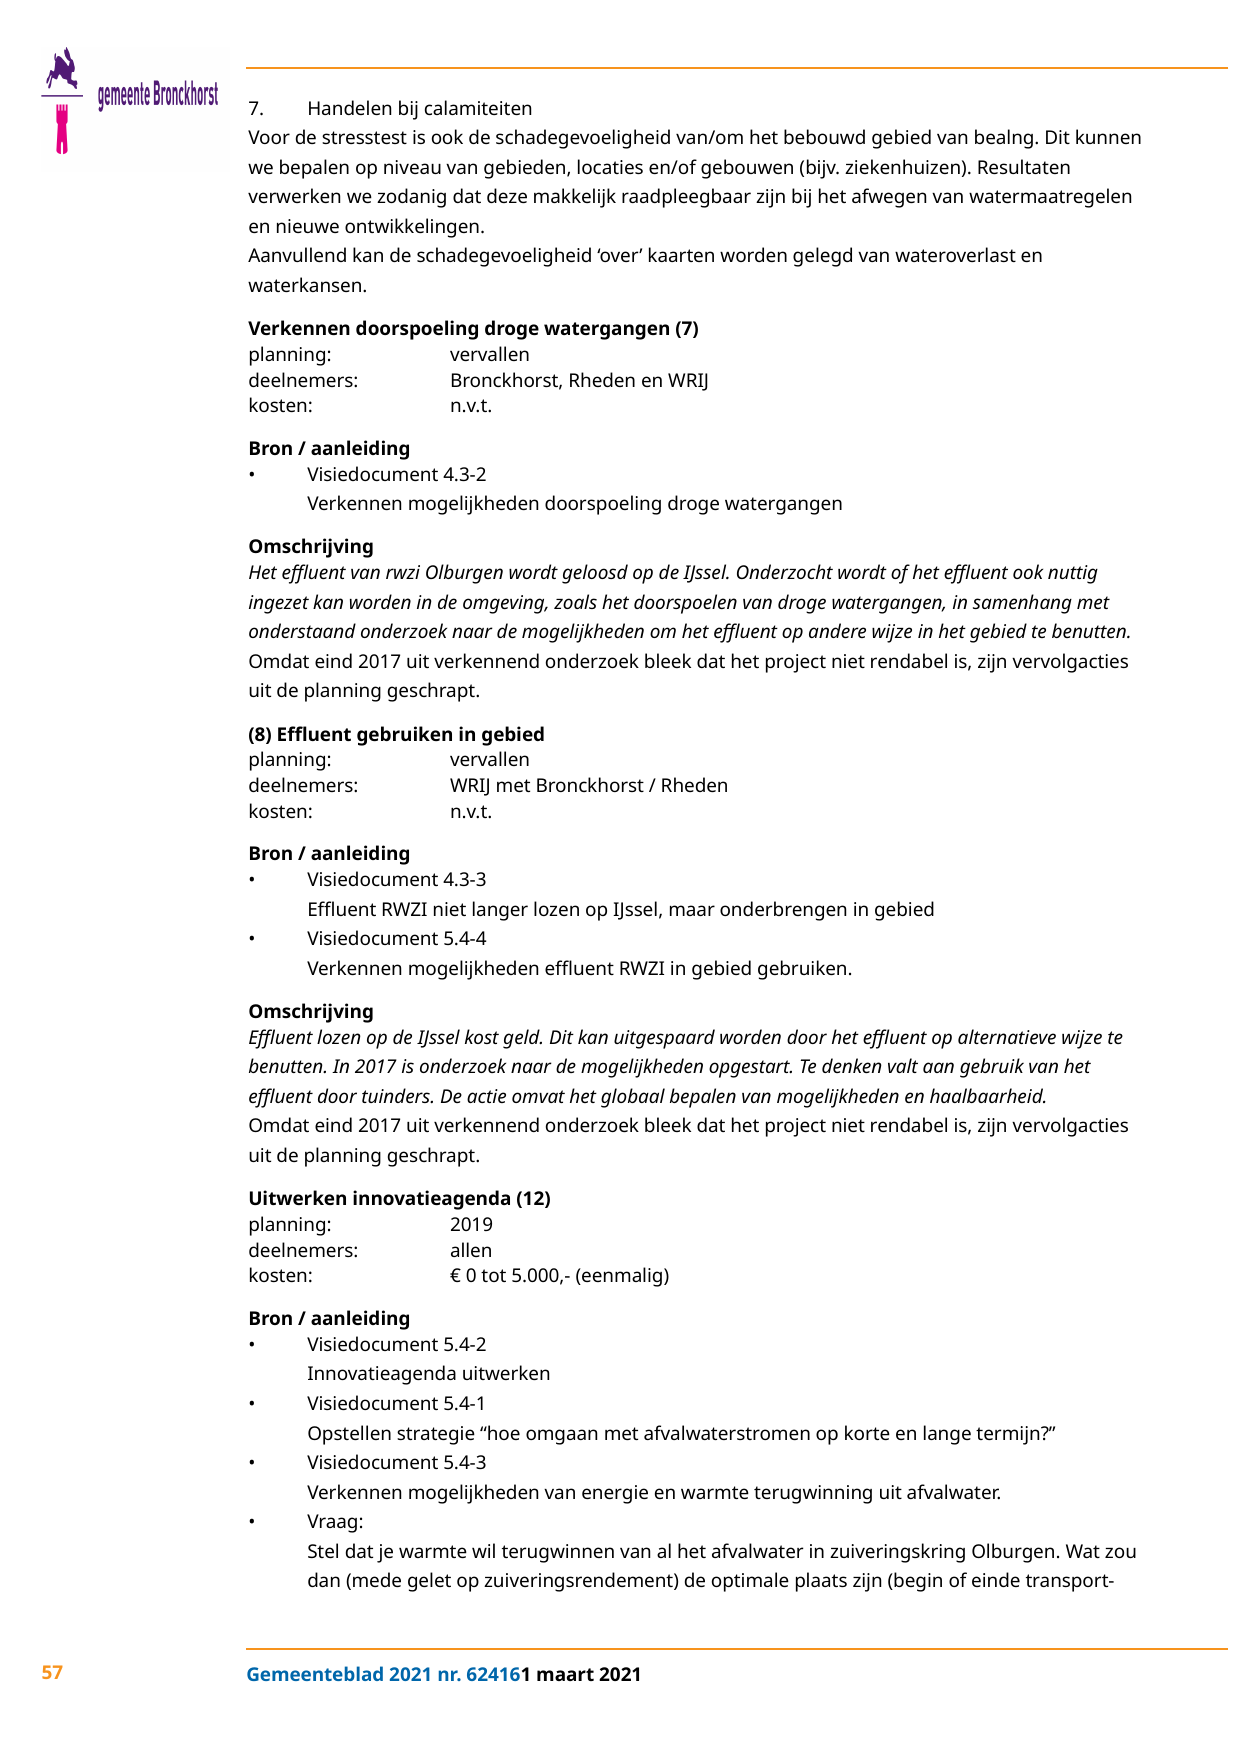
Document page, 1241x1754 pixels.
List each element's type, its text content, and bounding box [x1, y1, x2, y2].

table_header vervallen [450, 341, 1152, 367]
text Omdat eind 2017 uit verkennend onderzoek bleek dat het project niet rendabel is, zijn vervolgacties uit de planning geschrapt. [248, 1113, 1152, 1168]
list Verkennen mogelijkheden doorspoeling droge watergangen [248, 491, 1152, 516]
text Het effluent van rwzi Olburgen wordt geloosd op de IJssel. Onderzocht wordt of het effluent ook nuttig ingezet kan worden in de omgeving, zoals het doorspoelen van droge watergangen, in samenhang met onderstaand onderzoek naar de mogelijkheden om het effluent op andere wijze in het gebied te benutten. [248, 559, 1152, 644]
text Effluent lozen op de IJssel kost geld. Dit kan uitgespaard worden door het effluent op alternatieve wijze te benutten. In 2017 is onderzoek naar de mogelijkheden opgestart. Te denken valt aan gebruik van het effluent door tuinders. De actie omvat het globaal bepalen van mogelijkheden en haalbaarheid. [248, 1024, 1152, 1109]
text Bron / aanleiding [248, 841, 1152, 866]
table_cell deelnemers: [248, 1237, 450, 1263]
table_cell Bronckhorst, Rheden en WRIJ [450, 367, 1152, 393]
list Visiedocument 4.3-3 [248, 866, 1152, 892]
table_cell € 0 tot 5.000,- (eenmalig) [450, 1263, 1152, 1288]
table_header planning: [248, 747, 450, 772]
list Visiedocument 5.4-3 [248, 1449, 1152, 1475]
list Visiedocument 5.4-2 [248, 1331, 1152, 1357]
list Innovatieagenda uitwerken [248, 1361, 1152, 1386]
list Verkennen mogelijkheden van energie en warmte terugwinning uit afvalwater. [248, 1479, 1152, 1504]
text Bron / aanleiding [248, 1305, 1152, 1331]
table_cell allen [450, 1237, 1152, 1263]
text Omschrijving [248, 998, 1152, 1024]
text (8) Effluent gebruiken in gebied [248, 721, 1152, 747]
list Opstellen strategie “hoe omgaan met afvalwaterstromen op korte en lange termijn?” [248, 1420, 1152, 1445]
text Uitwerken innovatieagenda (12) [248, 1185, 1152, 1211]
list Handelen bij calamiteiten [248, 95, 1152, 121]
list Visiedocument 5.4-4 [248, 926, 1152, 951]
text Bron / aanleiding [248, 435, 1152, 461]
list Verkennen mogelijkheden effluent RWZI in gebied gebruiken. [248, 955, 1152, 981]
text Voor de stresstest is ook de schadegevoeligheid van/om het bebouwd gebied van bealng. Dit kunnen we bepalen op niveau van gebieden, locaties en/of gebouwen (bijv. ziekenhuizen). Resultaten verwerken we zodanig dat deze makkelijk raadpleegbaar zijn bij het afwegen van watermaatregelen en nieuwe ontwikkelingen. [248, 124, 1152, 239]
list Visiedocument 5.4-1 [248, 1390, 1152, 1416]
text Omschrijving [248, 534, 1152, 559]
text Omdat eind 2017 uit verkennend onderzoek bleek dat het project niet rendabel is, zijn vervolgacties uit de planning geschrapt. [248, 648, 1152, 703]
table_cell kosten: [248, 1263, 450, 1288]
text Verkennen doorspoeling droge watergangen (7) [248, 315, 1152, 341]
table_header vervallen [450, 747, 1152, 772]
list Visiedocument 4.3-2 [248, 461, 1152, 487]
table_cell kosten: [248, 393, 450, 418]
table_header 2019 [450, 1211, 1152, 1237]
text Aanvullend kan de schadegevoeligheid ‘over’ kaarten worden gelegd van wateroverlast en waterkansen. [248, 243, 1152, 298]
picture [41, 47, 231, 172]
table_header planning: [248, 341, 450, 367]
table_cell deelnemers: [248, 367, 450, 393]
table_cell n.v.t. [450, 393, 1152, 418]
table_cell kosten: [248, 798, 450, 824]
table_cell deelnemers: [248, 773, 450, 798]
table_cell WRIJ met Bronckhorst / Rheden [450, 773, 1152, 798]
list Effluent RWZI niet langer lozen op IJssel, maar onderbrengen in gebied [248, 896, 1152, 922]
list Stel dat je warmte wil terugwinnen van al het afvalwater in zuiveringskring Olburgen. Wat zou dan (mede gelet op zuiveringsrendement) de optimale plaats zijn (begin of einde transport- [248, 1538, 1152, 1593]
list Vraag: [248, 1508, 1152, 1534]
table_header planning: [248, 1211, 450, 1237]
table_cell n.v.t. [450, 798, 1152, 824]
